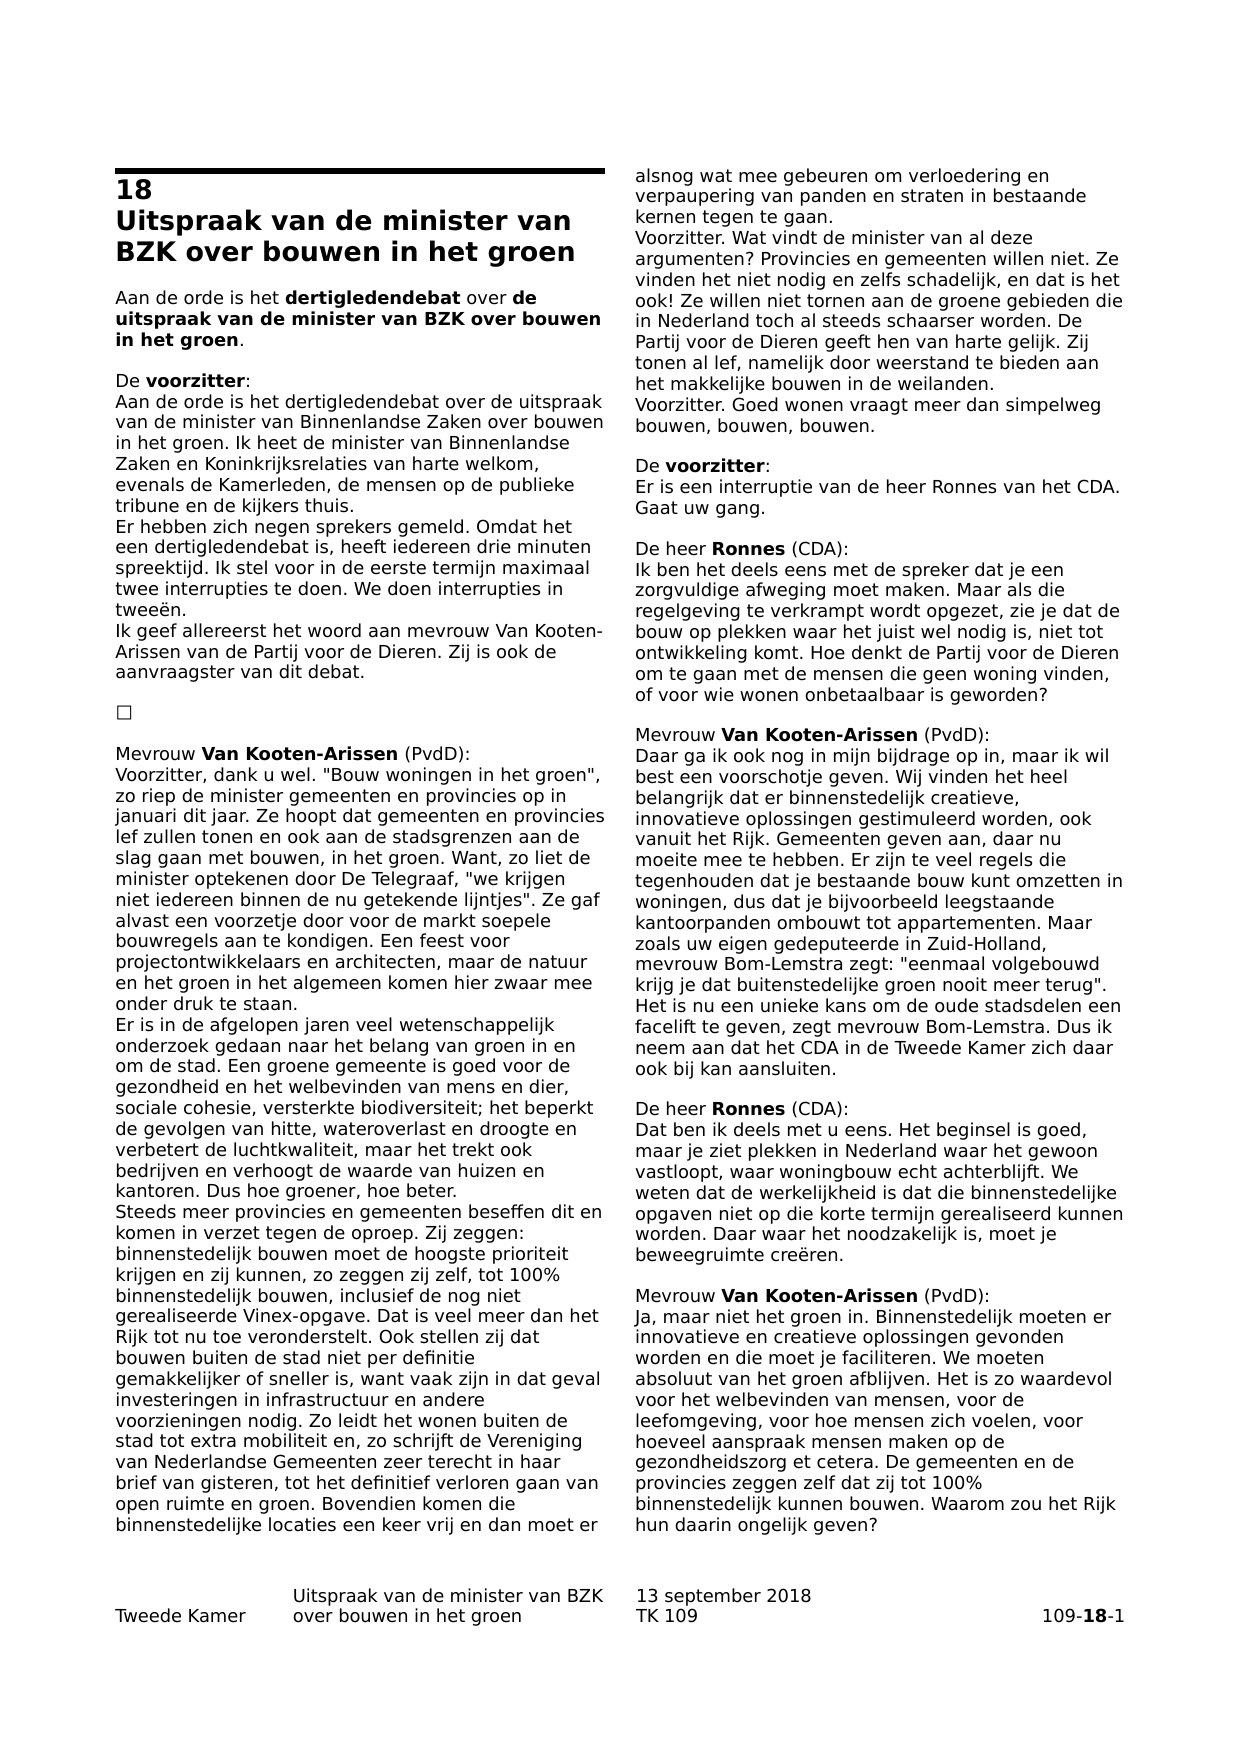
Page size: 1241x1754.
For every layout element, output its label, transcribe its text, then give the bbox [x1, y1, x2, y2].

text Voorzitter. Goed wonen vraagt meer dan simpelweg bouwen, bouwen, bouwen. [635, 394, 1125, 436]
text Er hebben zich negen sprekers gemeld. Omdat het een dertigledendebat is, heeft iedereen drie minuten spreektijd. Ik stel voor in de eerste termijn maximaal twee interrupties te doen. We doen interrupties in tweeën. [115, 516, 605, 621]
text alsnog wat mee gebeuren om verloedering en verpaupering van panden en straten in bestaande kernen tegen te gaan. [635, 165, 1125, 228]
text Ik geef allereerst het woord aan mevrouw Van Kooten-Arissen van de Partij voor de Dieren. Zij is ook de aanvraagster van dit debat. [115, 621, 605, 683]
text Ja, maar niet het groen in. Binnenstedelijk moeten er innovatieve en creatieve oplossingen gevonden worden en die moet je faciliteren. We moeten absoluut van het groen afblijven. Het is zo waardevol voor het welbevinden van mensen, voor de leefomgeving, voor hoe mensen zich voelen, voor hoeveel aanspraak mensen maken op de gezondheidszorg et cetera. De gemeenten en de provincies zeggen zelf dat zij tot 100% binnenstedelijk kunnen bouwen. Waarom zou het Rijk hun daarin ongelijk geven? [635, 1306, 1125, 1536]
text De voorzitter: [115, 371, 605, 391]
text ⬜ [115, 703, 605, 724]
text Voorzitter. Wat vindt de minister van al deze argumenten? Provincies en gemeenten willen niet. Ze vinden het niet nodig en zelfs schadelijk, en dat is het ook! Ze willen niet tornen aan de groene gebieden die in Nederland toch al steeds schaarser worden. De Partij voor de Dieren geeft hen van harte gelijk. Zij tonen al lef, namelijk door weerstand te bieden aan het makkelijke bouwen in de weilanden. [635, 228, 1125, 394]
text Er is in de afgelopen jaren veel wetenschappelijk onderzoek gedaan naar het belang van groen in en om de stad. Een groene gemeente is goed voor de gezondheid en het welbevinden van mens en dier, sociale cohesie, versterkte biodiversiteit; het beperkt de gevolgen van hitte, wateroverlast en droogte en verbetert de luchtkwaliteit, maar het trekt ook bedrijven en verhoogt de waarde van huizen en kantoren. Dus hoe groener, hoe beter. [115, 1014, 605, 1202]
text Ik ben het deels eens met de spreker dat je een zorgvuldige afweging moet maken. Maar als die regelgeving te verkrampt wordt opgezet, zie je dat de bouw op plekken waar het juist wel nodig is, niet tot ontwikkeling komt. Hoe denkt de Partij voor de Dieren om te gaan met de mensen die geen woning vinden, of voor wie wonen onbetaalbaar is geworden? [635, 559, 1125, 705]
text De voorzitter: [635, 456, 1125, 477]
text Voorzitter, dank u wel. "Bouw woningen in het groen", zo riep de minister gemeenten en provincies op in januari dit jaar. Ze hoopt dat gemeenten en provincies lef zullen tonen en ook aan de stadsgrenzen aan de slag gaan met bouwen, in het groen. Want, zo liet de minister optekenen door De Telegraaf, "we krijgen niet iedereen binnen de nu getekende lijntjes". Ze gaf alvast een voorzetje door voor de markt soepele bouwregels aan te kondigen. Een feest voor projectontwikkelaars en architecten, maar de natuur en het groen in het algemeen komen hier zwaar mee onder druk te staan. [115, 764, 605, 1014]
text De heer Ronnes (CDA): [635, 1099, 1125, 1120]
text De heer Ronnes (CDA): [635, 538, 1125, 559]
text Mevrouw Van Kooten-Arissen (PvdD): [115, 744, 605, 764]
text Dat ben ik deels met u eens. Het beginsel is goed, maar je ziet plekken in Nederland waar het gewoon vastloopt, waar woningbouw echt achterblijft. We weten dat de werkelijkheid is dat die binnenstedelijke opgaven niet op die korte termijn gerealiseerd kunnen worden. Daar waar het noodzakelijk is, moet je beweegruimte creëren. [635, 1120, 1125, 1266]
text Aan de orde is het dertigledendebat over de uitspraak van de minister van Binnenlandse Zaken over bouwen in het groen. Ik heet de minister van Binnenlandse Zaken en Koninkrijksrelaties van harte welkom, evenals de Kamerleden, de mensen op de publieke tribune en de kijkers thuis. [115, 391, 605, 516]
text Daar ga ik ook nog in mijn bijdrage op in, maar ik wil best een voorschotje geven. Wij vinden het heel belangrijk dat er binnenstedelijk creatieve, innovatieve oplossingen gestimuleerd worden, ook vanuit het Rijk. Gemeenten geven aan, daar nu moeite mee te hebben. Er zijn te veel regels die tegenhouden dat je bestaande bouw kunt omzetten in woningen, dus dat je bijvoorbeeld leegstaande kantoorpanden ombouwt tot appartementen. Maar zoals uw eigen gedeputeerde in Zuid-Holland, mevrouw Bom-Lemstra zegt: "eenmaal volgebouwd krijg je dat buitenstedelijke groen nooit meer terug". Het is nu een unieke kans om de oude stadsdelen een facelift te geven, zegt mevrouw Bom-Lemstra. Dus ik neem aan dat het CDA in de Tweede Kamer zich daar ook bij kan aansluiten. [635, 746, 1125, 1079]
title 18 Uitspraak van de minister van BZK over bouwen in het groen [115, 174, 605, 268]
text Steeds meer provincies en gemeenten beseffen dit en komen in verzet tegen de oproep. Zij zeggen: binnenstedelijk bouwen moet de hoogste prioriteit krijgen en zij kunnen, zo zeggen zij zelf, tot 100% binnenstedelijk bouwen, inclusief de nog niet gerealiseerde Vinex-opgave. Dat is veel meer dan het Rijk tot nu toe veronderstelt. Ook stellen zij dat bouwen buiten de stad niet per definitie gemakkelijker of sneller is, want vaak zijn in dat geval investeringen in infrastructuur en andere voorzieningen nodig. Zo leidt het wonen buiten de stad tot extra mobiliteit en, zo schrijft de Vereniging van Nederlandse Gemeenten zeer terecht in haar brief van gisteren, tot het definitief verloren gaan van open ruimte en groen. Bovendien komen die binnenstedelijke locaties een keer vrij en dan moet er [115, 1202, 605, 1535]
text Aan de orde is het dertigledendebat over de uitspraak van de minister van BZK over bouwen in het groen. [115, 288, 605, 351]
text Er is een interruptie van de heer Ronnes van het CDA. Gaat uw gang. [635, 477, 1125, 518]
text Mevrouw Van Kooten-Arissen (PvdD): [635, 725, 1125, 746]
text Mevrouw Van Kooten-Arissen (PvdD): [635, 1286, 1125, 1306]
